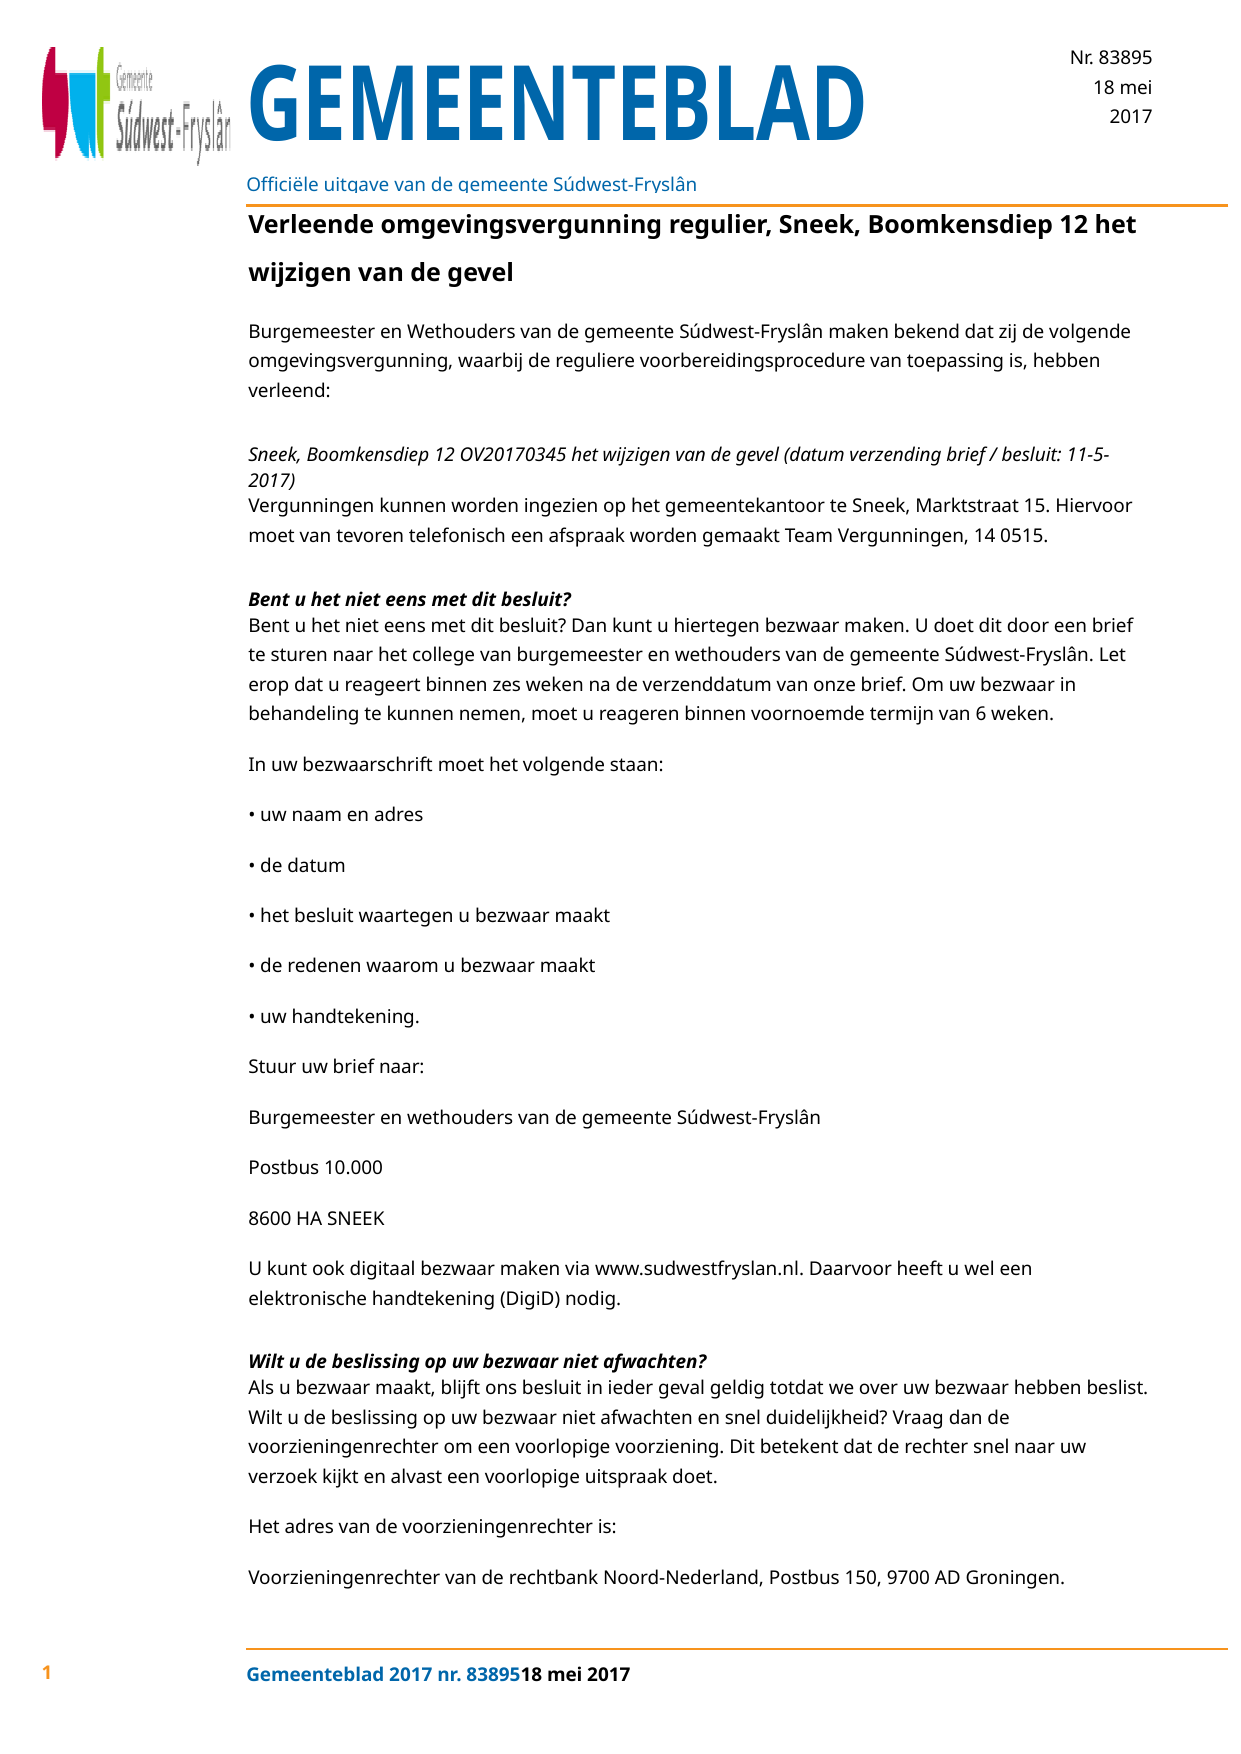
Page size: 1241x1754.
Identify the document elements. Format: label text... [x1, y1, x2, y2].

text Sneek, Boomkensdiep 12 OV20170345 het wijzigen van de gevel (datum verzending brief / besluit: 11-5-2017) [248, 441, 1152, 492]
text Bent u het niet eens met dit besluit? Dan kunt u hiertegen bezwaar maken. U doet dit door een brief te sturen naar het college van burgemeester en wethouders van de gemeente Súdwest-Fryslân. Let erop dat u reageert binnen zes weken na de verzenddatum van onze brief. Om uw bezwaar in behandeling te kunnen nemen, moet u reageren binnen voornoemde termijn van 6 weken. [248, 612, 1152, 726]
text Voorzieningenrechter van de rechtbank Noord-Nederland, Postbus 150, 9700 AD Groningen. [248, 1564, 1152, 1590]
text • de datum [248, 852, 1152, 877]
text Wilt u de beslissing op uw bezwaar niet afwachten? [248, 1349, 1152, 1374]
text 8600 HA SNEEK [248, 1205, 1152, 1230]
text • het besluit waartegen u bezwaar maakt [248, 902, 1152, 928]
text Burgemeester en wethouders van de gemeente Súdwest-Fryslân [248, 1104, 1152, 1129]
text Als u bezwaar maakt, blijft ons besluit in ieder geval geldig totdat we over uw bezwaar hebben beslist. Wilt u de beslissing op uw bezwaar niet afwachten en snel duidelijkheid? Vraag dan de voorzieningenrechter om een voorlopige voorziening. Dit betekent dat de rechter snel naar uw verzoek kijkt en alvast een voorlopige uitspraak doet. [248, 1374, 1152, 1489]
text Vergunningen kunnen worden ingezien op het gemeentekantoor te Sneek, Marktstraat 15. Hiervoor moet van tevoren telefonisch een afspraak worden gemaakt Team Vergunningen, 14 0515. [248, 492, 1152, 548]
text Stuur uw brief naar: [248, 1053, 1152, 1079]
text In uw bezwaarschrift moet het volgende staan: [248, 751, 1152, 777]
text Het adres van de voorzieningenrechter is: [248, 1513, 1152, 1539]
text Burgemeester en Wethouders van de gemeente Súdwest-Fryslân maken bekend dat zij de volgende omgevingsvergunning, waarbij de reguliere voorbereidingsprocedure van toepassing is, hebben verleend: [248, 318, 1152, 403]
text U kunt ook digitaal bezwaar maken via www.sudwestfryslan.nl. Daarvoor heeft u wel een elektronische handtekening (DigiD) nodig. [248, 1255, 1152, 1310]
text • uw handtekening. [248, 1003, 1152, 1029]
text Postbus 10.000 [248, 1154, 1152, 1180]
text Verleende omgevingsvergunning regulier, Sneek, Boomkensdiep 12 het wijzigen van de gevel [248, 207, 1152, 288]
text • uw naam en adres [248, 801, 1152, 827]
text • de redenen waarom u bezwaar maakt [248, 953, 1152, 978]
text Bent u het niet eens met dit besluit? [248, 586, 1152, 612]
picture [41, 47, 231, 172]
